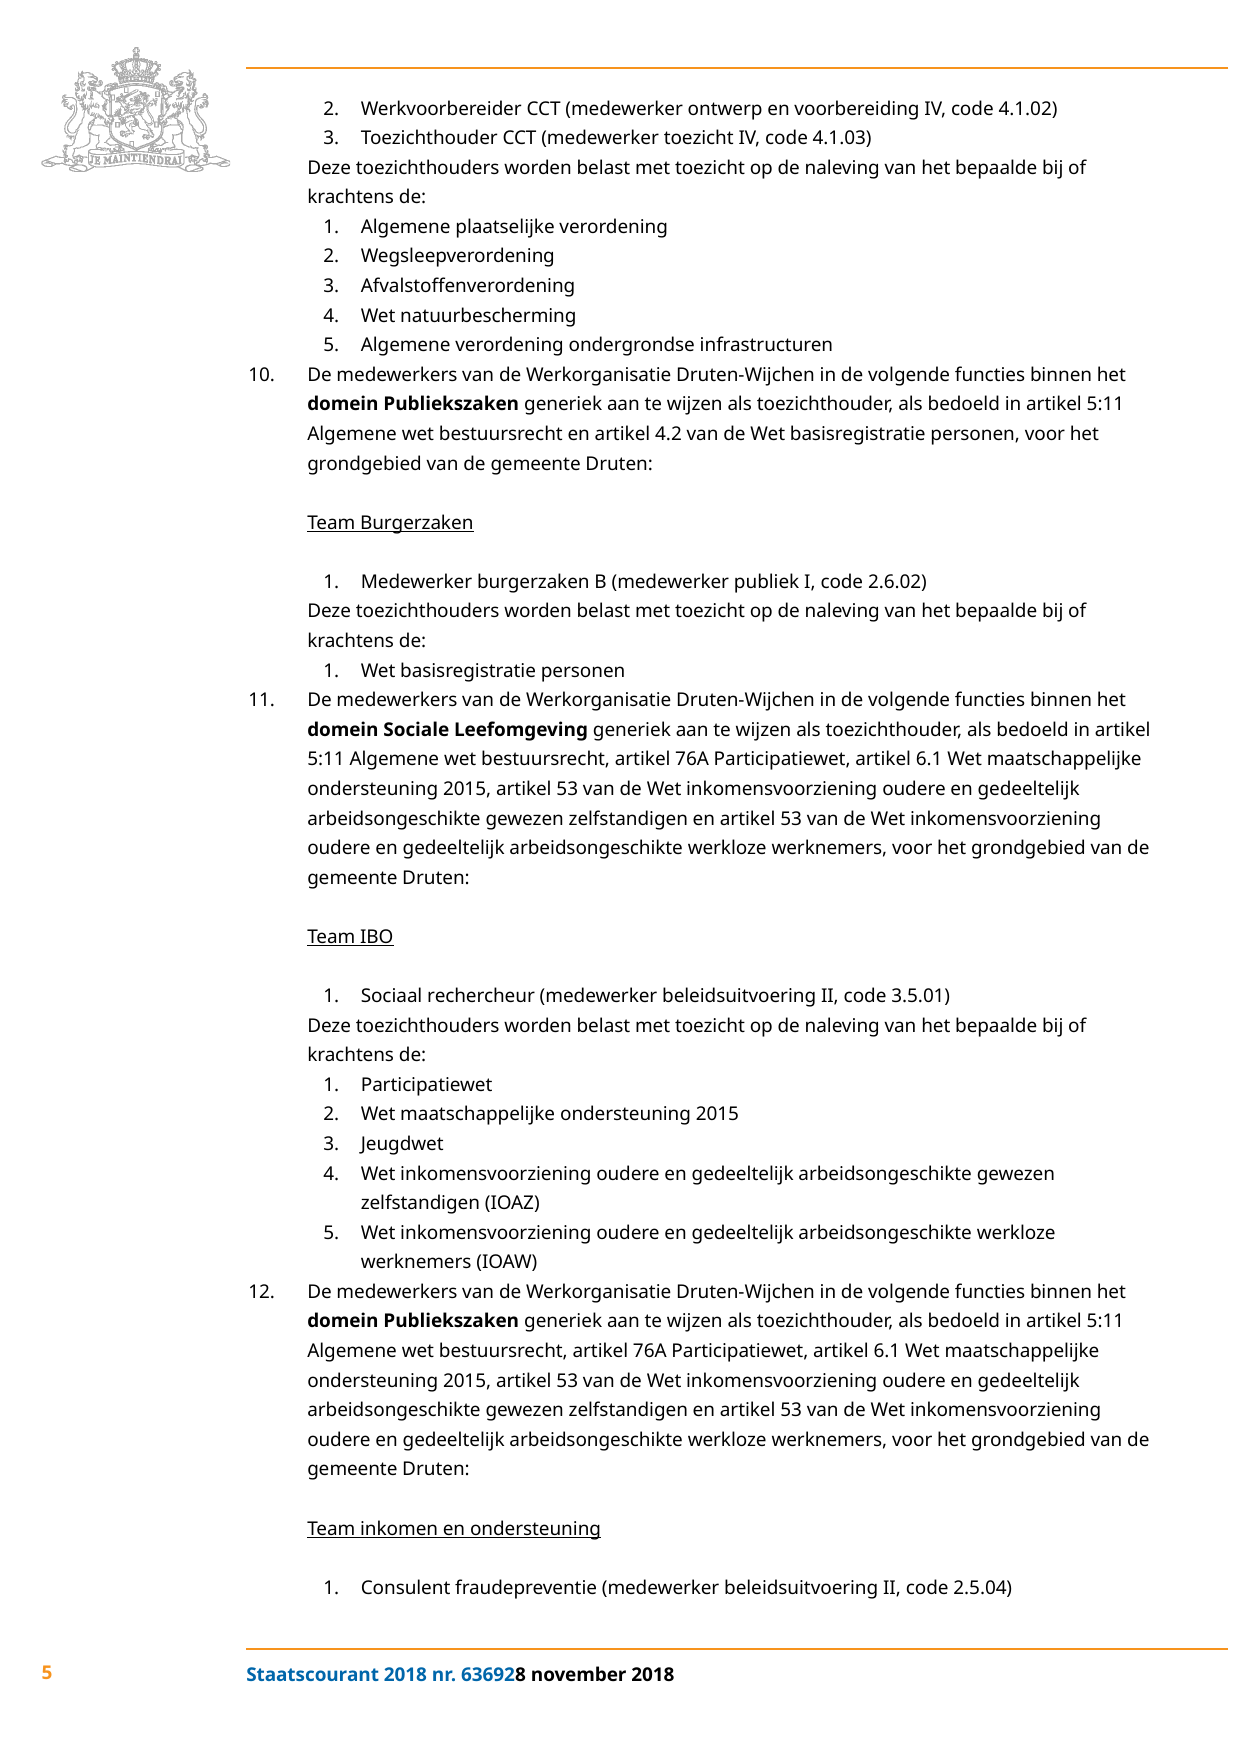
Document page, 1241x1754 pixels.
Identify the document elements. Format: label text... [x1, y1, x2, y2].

list Toezichthouder CCT (medewerker toezicht IV, code 4.1.03) [323, 124, 1152, 150]
list Jeugdwet [323, 1130, 1152, 1156]
list Wet maatschappelijke ondersteuning 2015 [323, 1101, 1152, 1126]
list Team IBO [248, 923, 1152, 949]
list Team inkomen en ondersteuning [248, 1515, 1152, 1541]
list Algemene verordening ondergrondse infrastructuren [323, 331, 1152, 357]
list Wegsleepverordening [323, 243, 1152, 268]
list Wet inkomensvoorziening oudere en gedeeltelijk arbeidsongeschikte gewezen zelfstandigen (IOAZ) [323, 1160, 1152, 1215]
list De medewerkers van de Werkorganisatie Druten-Wijchen in de volgende functies binnen het domein Publiekszaken generiek aan te wijzen als toezichthouder, als bedoeld in artikel 5:11 Algemene wet bestuursrecht en artikel 4.2 van de Wet basisregistratie personen, voor het grondgebied van de gemeente Druten: [248, 361, 1152, 476]
list De medewerkers van de Werkorganisatie Druten-Wijchen in de volgende functies binnen het domein Sociale Leefomgeving generiek aan te wijzen als toezichthouder, als bedoeld in artikel 5:11 Algemene wet bestuursrecht, artikel 76A Participatiewet, artikel 6.1 Wet maatschappelijke ondersteuning 2015, artikel 53 van de Wet inkomensvoorziening oudere en gedeeltelijk arbeidsongeschikte gewezen zelfstandigen en artikel 53 van de Wet inkomensvoorziening oudere en gedeeltelijk arbeidsongeschikte werkloze werknemers, voor het grondgebied van de gemeente Druten: [248, 686, 1152, 890]
list Wet natuurbescherming [323, 302, 1152, 328]
list Algemene plaatselijke verordening [323, 213, 1152, 239]
list Sociaal rechercheur (medewerker beleidsuitvoering II, code 3.5.01) [323, 982, 1152, 1008]
list Deze toezichthouders worden belast met toezicht op de naleving van het bepaalde bij of krachtens de: [248, 598, 1152, 653]
list Wet inkomensvoorziening oudere en gedeeltelijk arbeidsongeschikte werkloze werknemers (IOAW) [323, 1219, 1152, 1274]
list Consulent fraudepreventie (medewerker beleidsuitvoering II, code 2.5.04) [323, 1574, 1152, 1600]
picture [41, 47, 231, 172]
list Deze toezichthouders worden belast met toezicht op de naleving van het bepaalde bij of krachtens de: [248, 154, 1152, 209]
list Deze toezichthouders worden belast met toezicht op de naleving van het bepaalde bij of krachtens de: [248, 1012, 1152, 1067]
list Wet basisregistratie personen [323, 657, 1152, 683]
list Medewerker burgerzaken B (medewerker publiek I, code 2.6.02) [323, 568, 1152, 594]
list Participatiewet [323, 1071, 1152, 1097]
list Team Burgerzaken [248, 509, 1152, 535]
list Afvalstoffenverordening [323, 272, 1152, 298]
list De medewerkers van de Werkorganisatie Druten-Wijchen in de volgende functies binnen het domein Publiekszaken generiek aan te wijzen als toezichthouder, als bedoeld in artikel 5:11 Algemene wet bestuursrecht, artikel 76A Participatiewet, artikel 6.1 Wet maatschappelijke ondersteuning 2015, artikel 53 van de Wet inkomensvoorziening oudere en gedeeltelijk arbeidsongeschikte gewezen zelfstandigen en artikel 53 van de Wet inkomensvoorziening oudere en gedeeltelijk arbeidsongeschikte werkloze werknemers, voor het grondgebied van de gemeente Druten: [248, 1278, 1152, 1481]
list Werkvoorbereider CCT (medewerker ontwerp en voorbereiding IV, code 4.1.02) [323, 95, 1152, 121]
